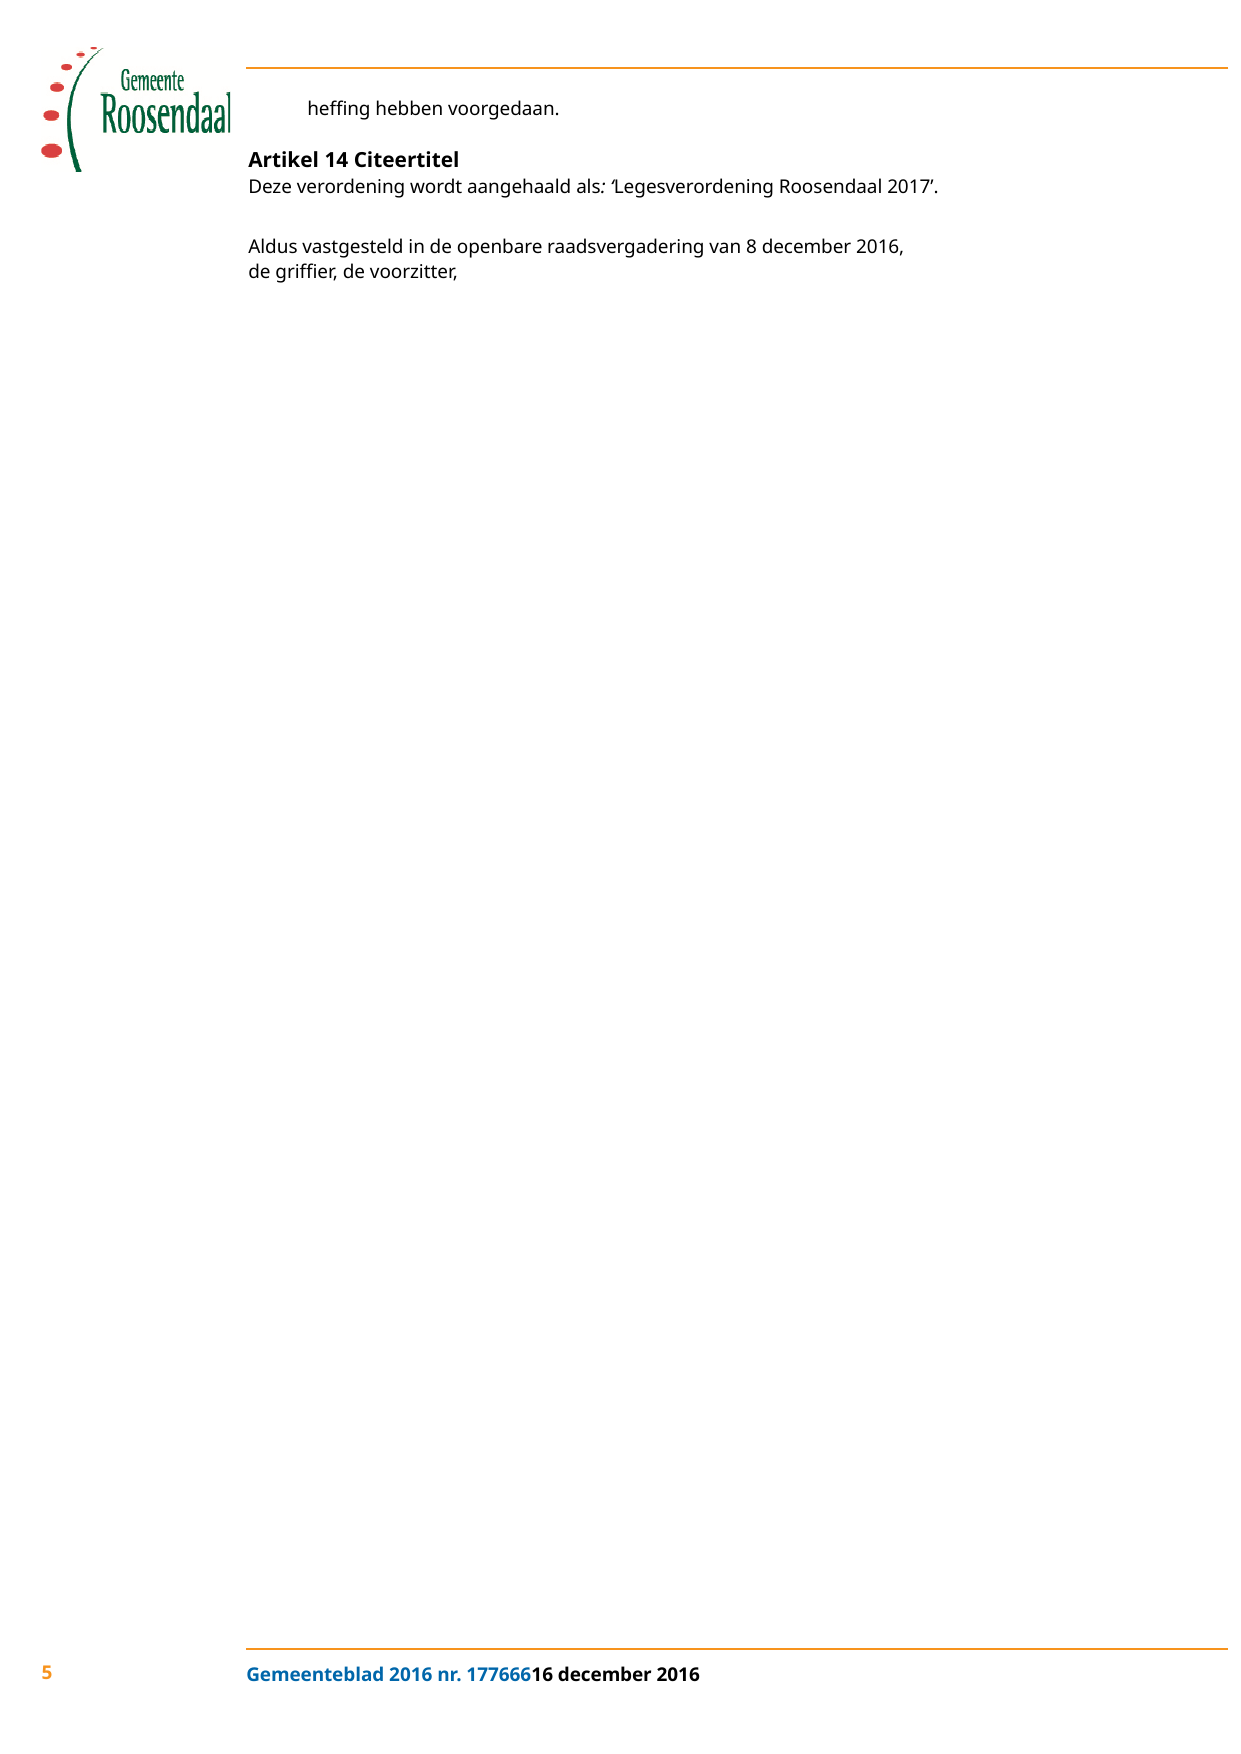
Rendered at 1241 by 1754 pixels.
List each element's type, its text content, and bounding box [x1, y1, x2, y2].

picture [41, 47, 231, 172]
text de griffier, de voorzitter, [248, 258, 1152, 284]
list heffing hebben voorgedaan. [248, 95, 1152, 121]
text Deze verordening wordt aangehaald als: ‘Legesverordening Roosendaal 2017’. [248, 174, 1152, 199]
text Artikel 14 Citeertitel [248, 145, 1152, 174]
text Aldus vastgesteld in de openbare raadsvergadering van 8 december 2016, [248, 233, 1152, 258]
